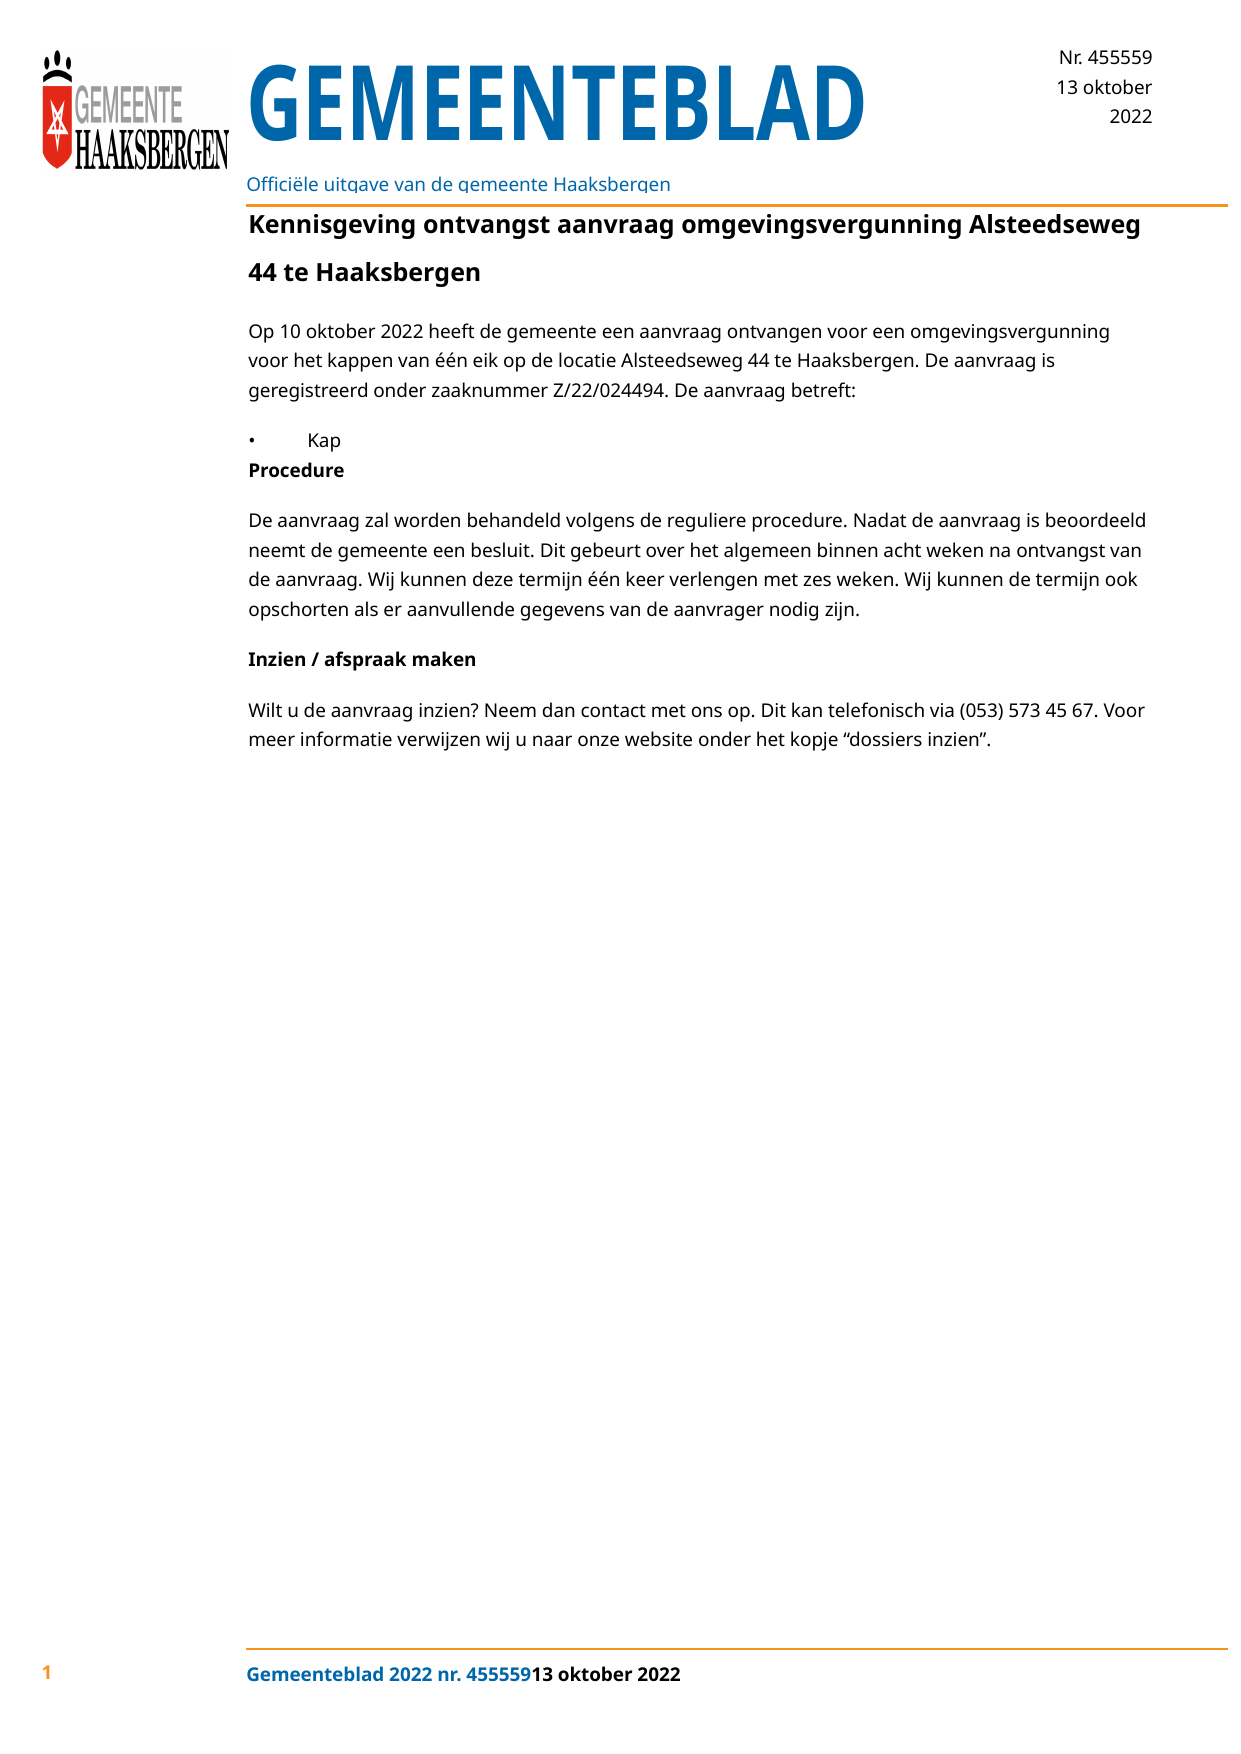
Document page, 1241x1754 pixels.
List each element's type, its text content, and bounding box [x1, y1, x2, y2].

text Procedure [248, 457, 1152, 483]
picture [41, 47, 231, 172]
text De aanvraag zal worden behandeld volgens de reguliere procedure. Nadat de aanvraag is beoordeeld neemt de gemeente een besluit. Dit gebeurt over het algemeen binnen acht weken na ontvangst van de aanvraag. Wij kunnen deze termijn één keer verlengen met zes weken. Wij kunnen de termijn ook opschorten als er aanvullende gegevens van de aanvrager nodig zijn. [248, 507, 1152, 622]
text Wilt u de aanvraag inzien? Neem dan contact met ons op. Dit kan telefonisch via (053) 573 45 67. Voor meer informatie verwijzen wij u naar onze website onder het kopje “dossiers inzien”. [248, 697, 1152, 752]
list Kap [248, 427, 1152, 453]
text Op 10 oktober 2022 heeft de gemeente een aanvraag ontvangen voor een omgevingsvergunning voor het kappen van één eik op de locatie Alsteedseweg 44 te Haaksbergen. De aanvraag is geregistreerd onder zaaknummer Z/22/024494. De aanvraag betreft: [248, 318, 1152, 403]
text Kennisgeving ontvangst aanvraag omgevingsvergunning Alsteedseweg 44 te Haaksbergen [248, 207, 1152, 288]
text Inzien / afspraak maken [248, 647, 1152, 672]
